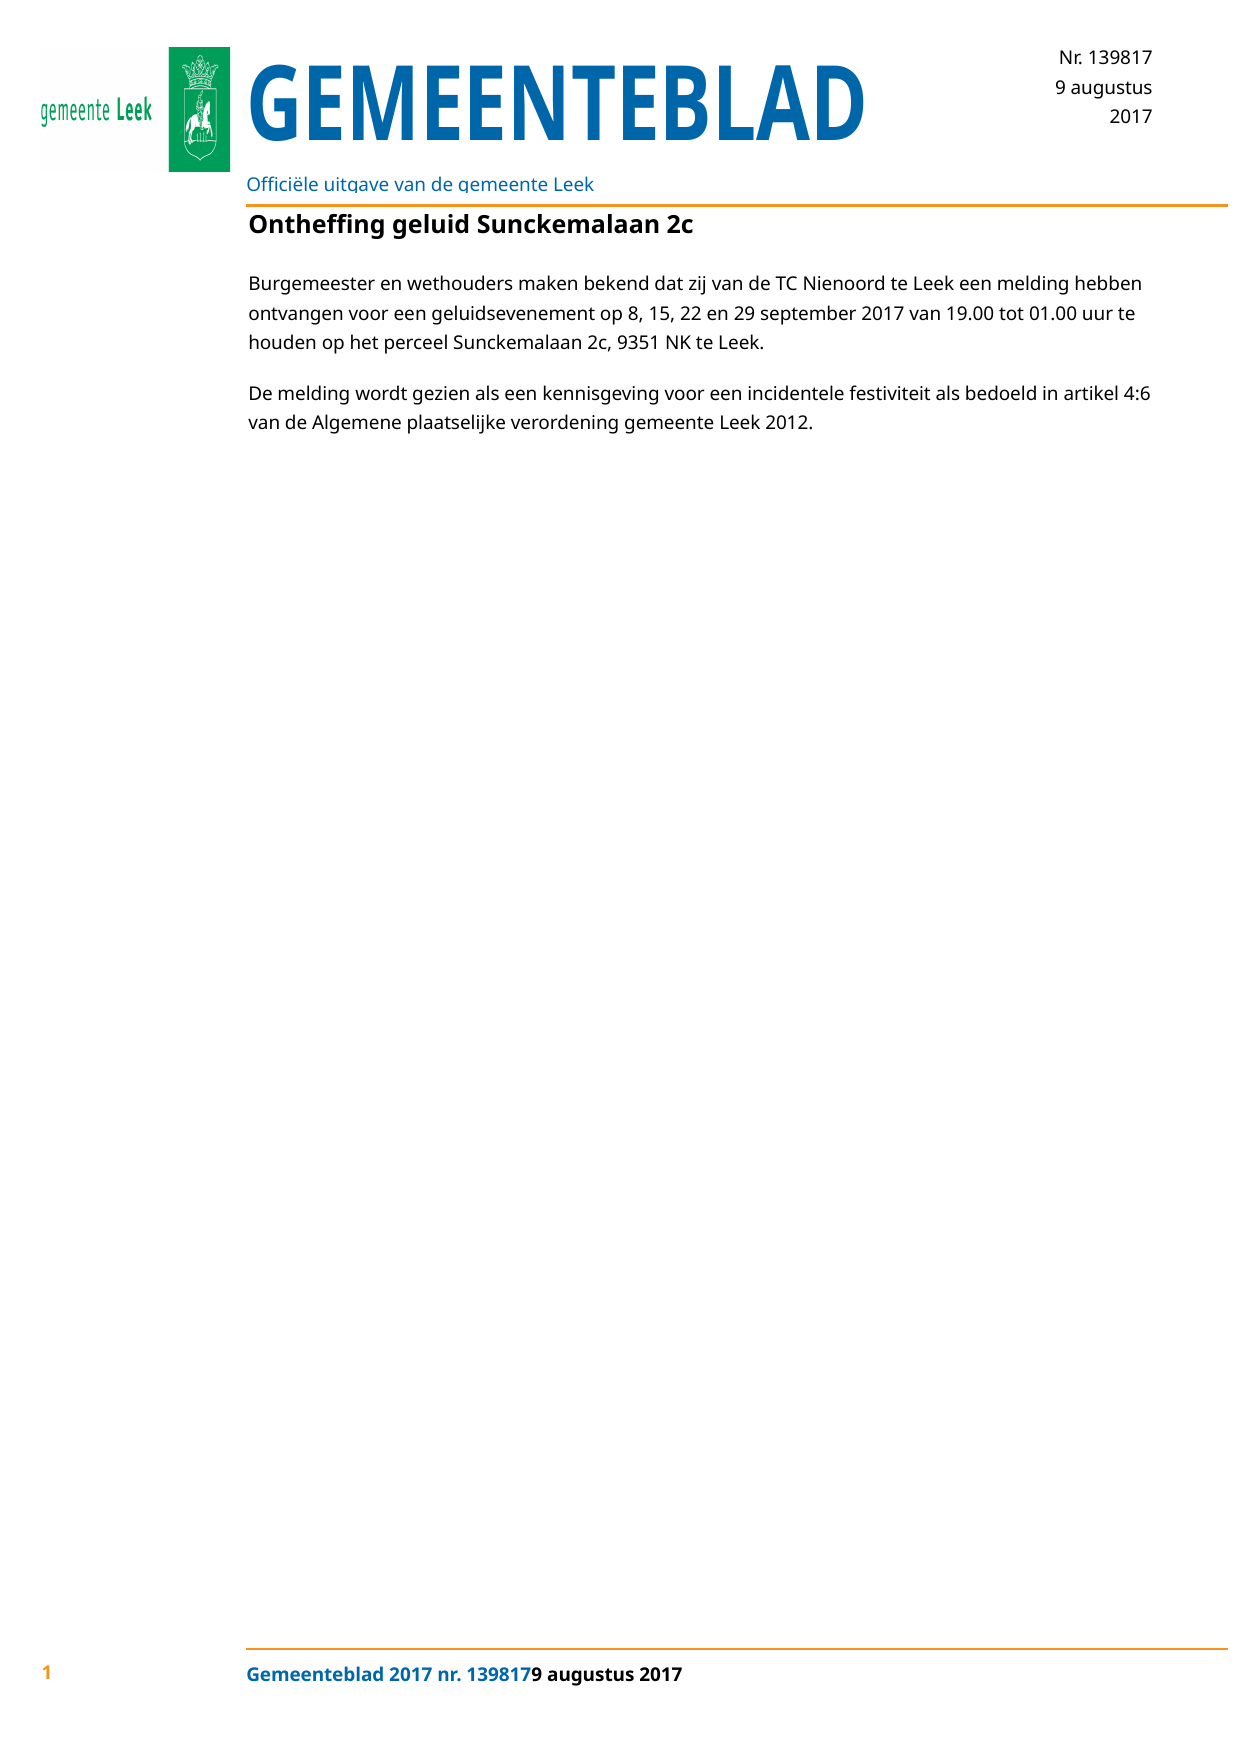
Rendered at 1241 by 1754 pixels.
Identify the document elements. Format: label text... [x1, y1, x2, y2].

picture [41, 47, 231, 172]
text Ontheffing geluid Sunckemalaan 2c [248, 207, 1152, 241]
text Burgemeester en wethouders maken bekend dat zij van de TC Nienoord te Leek een melding hebben ontvangen voor een geluidsevenement op 8, 15, 22 en 29 september 2017 van 19.00 tot 01.00 uur te houden op het perceel Sunckemalaan 2c, 9351 NK te Leek. [248, 270, 1152, 355]
text De melding wordt gezien als een kennisgeving voor een incidentele festiviteit als bedoeld in artikel 4:6 van de Algemene plaatselijke verordening gemeente Leek 2012. [248, 380, 1152, 435]
